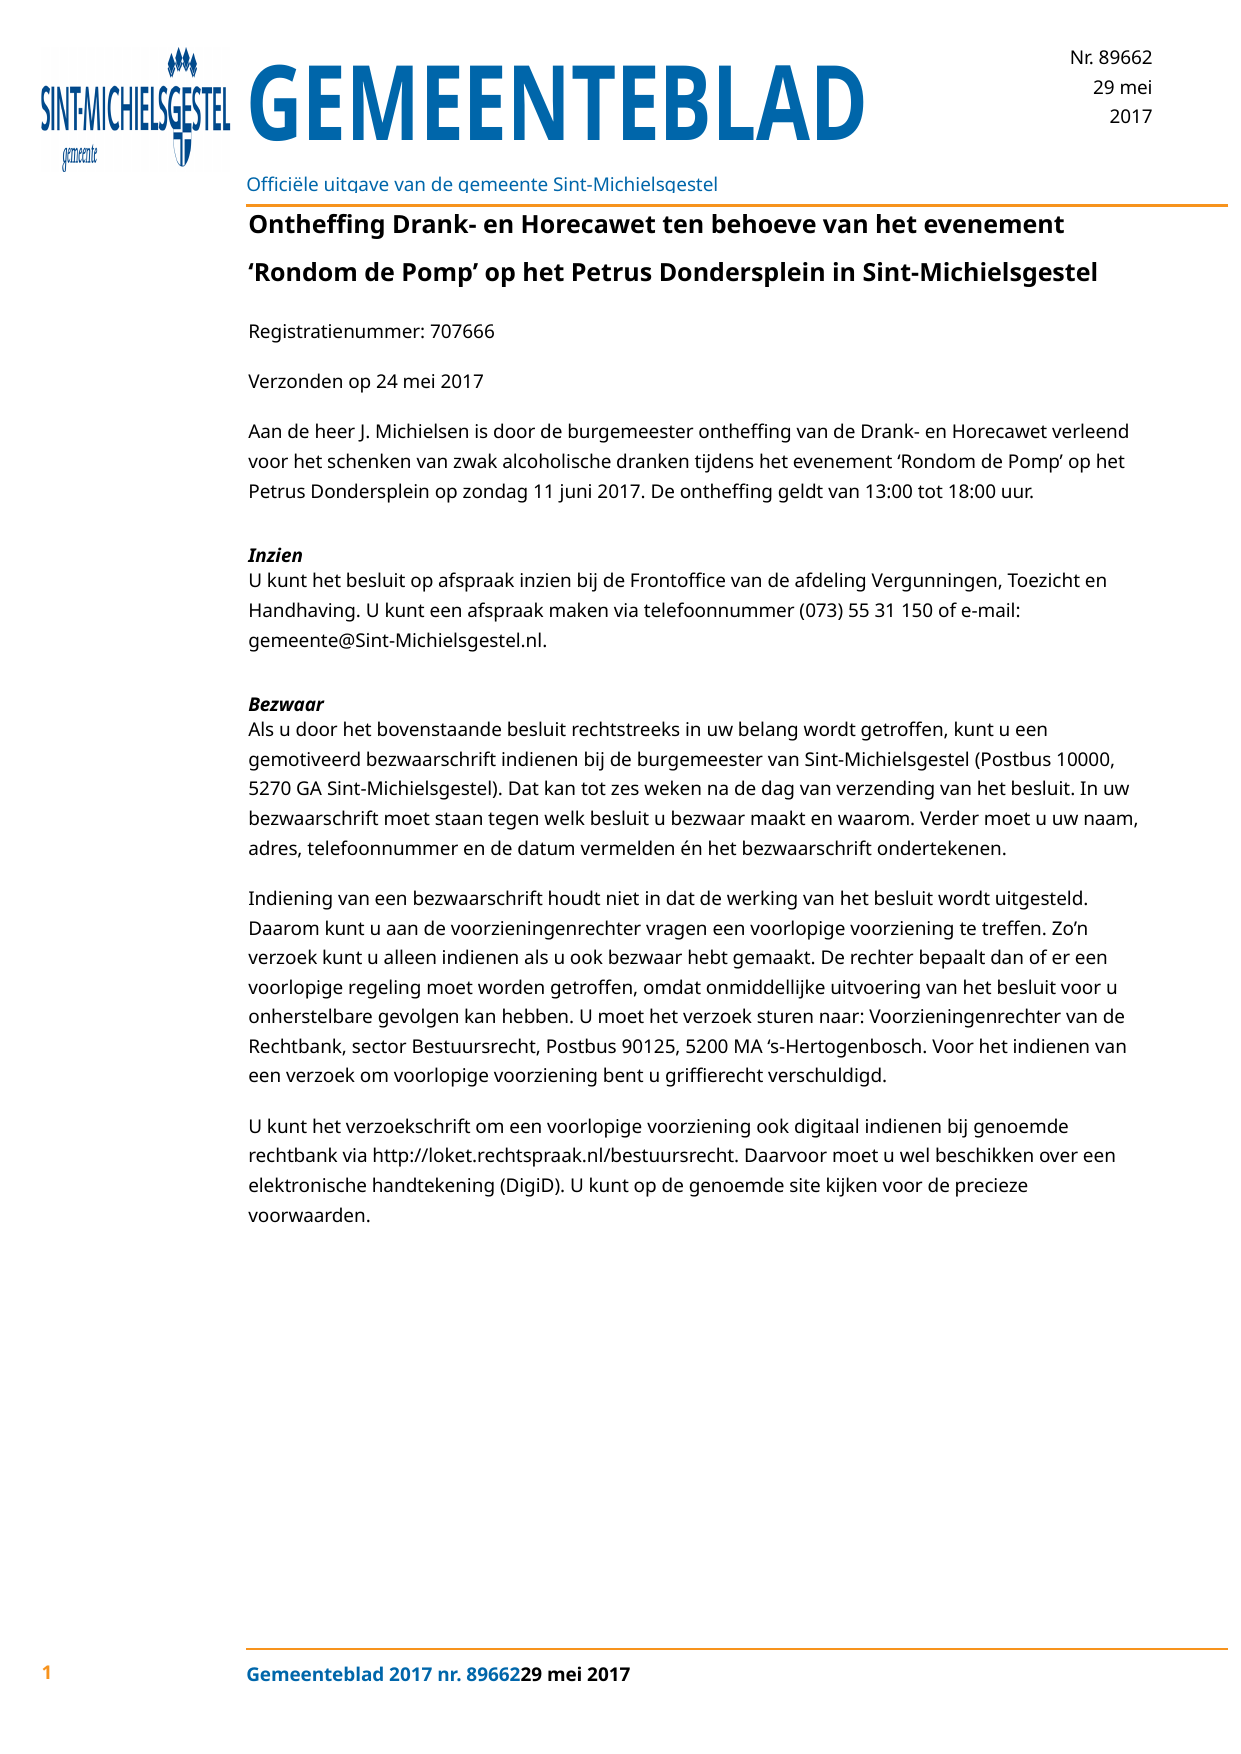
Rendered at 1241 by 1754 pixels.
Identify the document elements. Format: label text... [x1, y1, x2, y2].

text Registratienummer: 707666 [248, 318, 1152, 344]
text Inzien [248, 542, 1152, 568]
text Aan de heer J. Michielsen is door de burgemeester ontheffing van de Drank- en Horecawet verleend voor het schenken van zwak alcoholische dranken tijdens het evenement ‘Rondom de Pomp’ op het Petrus Dondersplein op zondag 11 juni 2017. De ontheffing geldt van 13:00 tot 18:00 uur. [248, 419, 1152, 504]
text Verzonden op 24 mei 2017 [248, 368, 1152, 394]
text U kunt het verzoekschrift om een voorlopige voorziening ook digitaal indienen bij genoemde rechtbank via http://loket.rechtspraak.nl/bestuursrecht. Daarvoor moet u wel beschikken over een elektronische handtekening (DigiD). U kunt op de genoemde site kijken voor de precieze voorwaarden. [248, 1113, 1152, 1228]
picture [41, 47, 231, 172]
text Indiening van een bezwaarschrift houdt niet in dat de werking van het besluit wordt uitgesteld. Daarom kunt u aan de voorzieningenrechter vragen een voorlopige voorziening te treffen. Zo’n verzoek kunt u alleen indienen als u ook bezwaar hebt gemaakt. De rechter bepaalt dan of er een voorlopige regeling moet worden getroffen, omdat onmiddellijke uitvoering van het besluit voor u onherstelbare gevolgen kan hebben. U moet het verzoek sturen naar: Voorzieningenrechter van de Rechtbank, sector Bestuursrecht, Postbus 90125, 5200 MA ‘s-Hertogenbosch. Voor het indienen van een verzoek om voorlopige voorziening bent u griffierecht verschuldigd. [248, 885, 1152, 1088]
text U kunt het besluit op afspraak inzien bij de Frontoffice van de afdeling Vergunningen, Toezicht en Handhaving. U kunt een afspraak maken via telefoonnummer (073) 55 31 150 of e-mail: gemeente@Sint-Michielsgestel.nl. [248, 568, 1152, 652]
text Ontheffing Drank- en Horecawet ten behoeve van het evenement ‘Rondom de Pomp’ op het Petrus Dondersplein in Sint-Michielsgestel [248, 207, 1152, 288]
text Bezwaar [248, 691, 1152, 716]
text Als u door het bovenstaande besluit rechtstreeks in uw belang wordt getroffen, kunt u een gemotiveerd bezwaarschrift indienen bij de burgemeester van Sint-Michielsgestel (Postbus 10000, 5270 GA Sint-Michielsgestel). Dat kan tot zes weken na de dag van verzending van het besluit. In uw bezwaarschrift moet staan tegen welk besluit u bezwaar maakt en waarom. Verder moet u uw naam, adres, telefoonnummer en de datum vermelden én het bezwaarschrift ondertekenen. [248, 716, 1152, 861]
